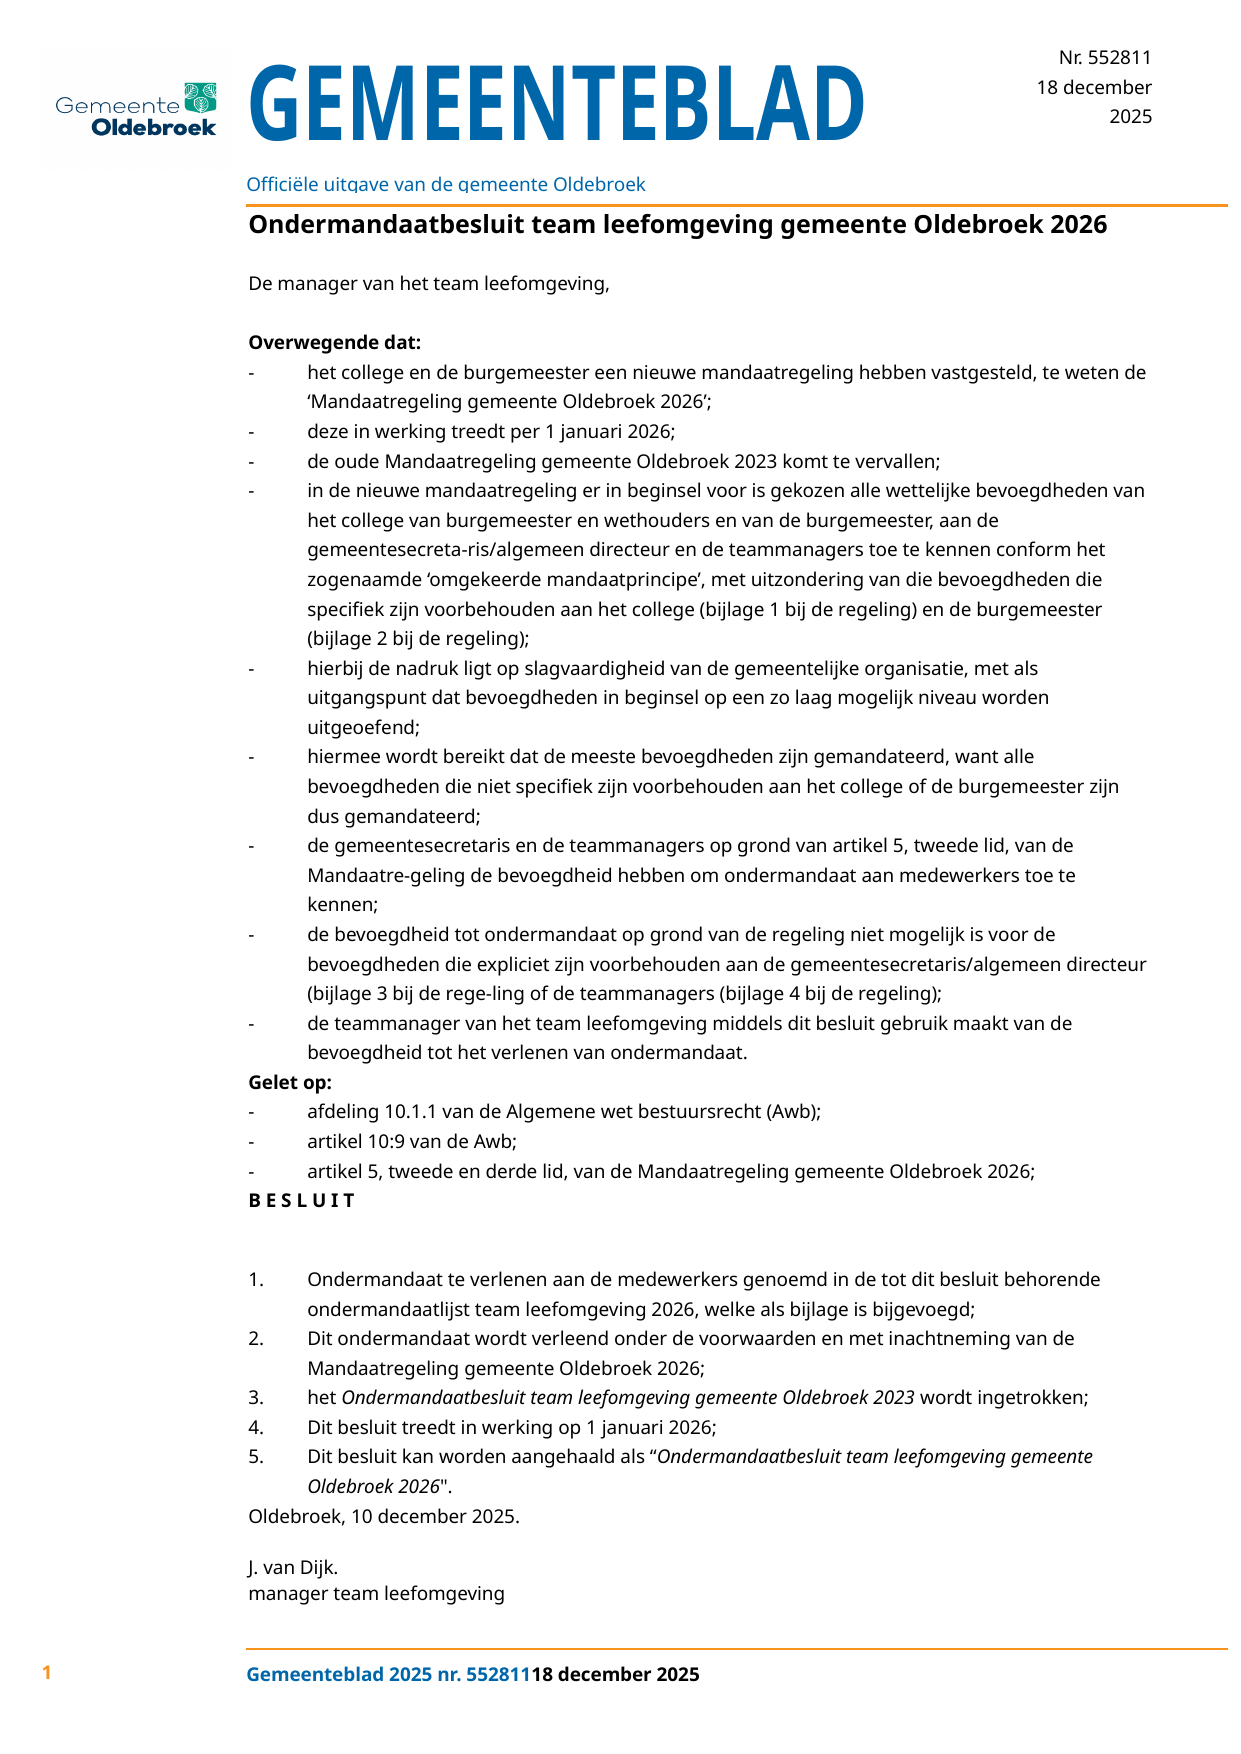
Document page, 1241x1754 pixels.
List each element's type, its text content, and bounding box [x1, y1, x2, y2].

list de gemeentesecretaris en de teammanagers op grond van artikel 5, tweede lid, van de Mandaatre-geling de bevoegdheid hebben om ondermandaat aan medewerkers toe te kennen; [248, 832, 1152, 917]
list het Ondermandaatbesluit team leefomgeving gemeente Oldebroek 2023 wordt ingetrokken; [248, 1384, 1152, 1410]
list artikel 10:9 van de Awb; [248, 1128, 1152, 1154]
list Dit besluit treedt in werking op 1 januari 2026; [248, 1414, 1152, 1440]
text B E S L U I T [248, 1187, 1152, 1213]
text Oldebroek, 10 december 2025. [248, 1503, 1152, 1529]
list Dit besluit kan worden aangehaald als “Ondermandaatbesluit team leefomgeving gemeente Oldebroek 2026". [248, 1444, 1152, 1499]
text manager team leefomgeving [248, 1580, 1152, 1606]
list in de nieuwe mandaatregeling er in beginsel voor is gekozen alle wettelijke bevoegdheden van het college van burgemeester en wethouders en van de burgemeester, aan de gemeentesecreta-ris/algemeen directeur en de teammanagers toe te kennen conform het zogenaamde ‘omgekeerde mandaatprincipe’, met uitzondering van die bevoegdheden die specifiek zijn voorbehouden aan het college (bijlage 1 bij de regeling) en de burgemeester (bijlage 2 bij de regeling); [248, 477, 1152, 651]
list hierbij de nadruk ligt op slagvaardigheid van de gemeentelijke organisatie, met als uitgangspunt dat bevoegdheden in beginsel op een zo laag mogelijk niveau worden uitgeoefend; [248, 655, 1152, 740]
list de oude Mandaatregeling gemeente Oldebroek 2023 komt te vervallen; [248, 448, 1152, 473]
list het college en de burgemeester een nieuwe mandaatregeling hebben vastgesteld, te weten de ‘Mandaatregeling gemeente Oldebroek 2026’; [248, 359, 1152, 414]
text Overwegende dat: [248, 329, 1152, 355]
list de teammanager van het team leefomgeving middels dit besluit gebruik maakt van de bevoegdheid tot het verlenen van ondermandaat. [248, 1010, 1152, 1065]
list afdeling 10.1.1 van de Algemene wet bestuursrecht (Awb); [248, 1099, 1152, 1124]
text J. van Dijk. [248, 1554, 1152, 1580]
list Ondermandaat te verlenen aan de medewerkers genoemd in de tot dit besluit behorende ondermandaatlijst team leefomgeving 2026, welke als bijlage is bijgevoegd; [248, 1266, 1152, 1322]
list hiermee wordt bereikt dat de meeste bevoegdheden zijn gemandateerd, want alle bevoegdheden die niet specifiek zijn voorbehouden aan het college of de burgemeester zijn dus gemandateerd; [248, 744, 1152, 828]
list deze in werking treedt per 1 januari 2026; [248, 418, 1152, 444]
text De manager van het team leefomgeving, [248, 270, 1152, 296]
list artikel 5, tweede en derde lid, van de Mandaatregeling gemeente Oldebroek 2026; [248, 1158, 1152, 1183]
list Dit ondermandaat wordt verleend onder de voorwaarden en met inachtneming van de Mandaatregeling gemeente Oldebroek 2026; [248, 1325, 1152, 1381]
text Gelet op: [248, 1069, 1152, 1095]
list de bevoegdheid tot ondermandaat op grond van de regeling niet mogelijk is voor de bevoegdheden die expliciet zijn voorbehouden aan de gemeentesecretaris/algemeen directeur (bijlage 3 bij de rege-ling of de teammanagers (bijlage 4 bij de regeling); [248, 921, 1152, 1006]
picture [41, 47, 231, 172]
text Ondermandaatbesluit team leefomgeving gemeente Oldebroek 2026 [248, 207, 1152, 241]
